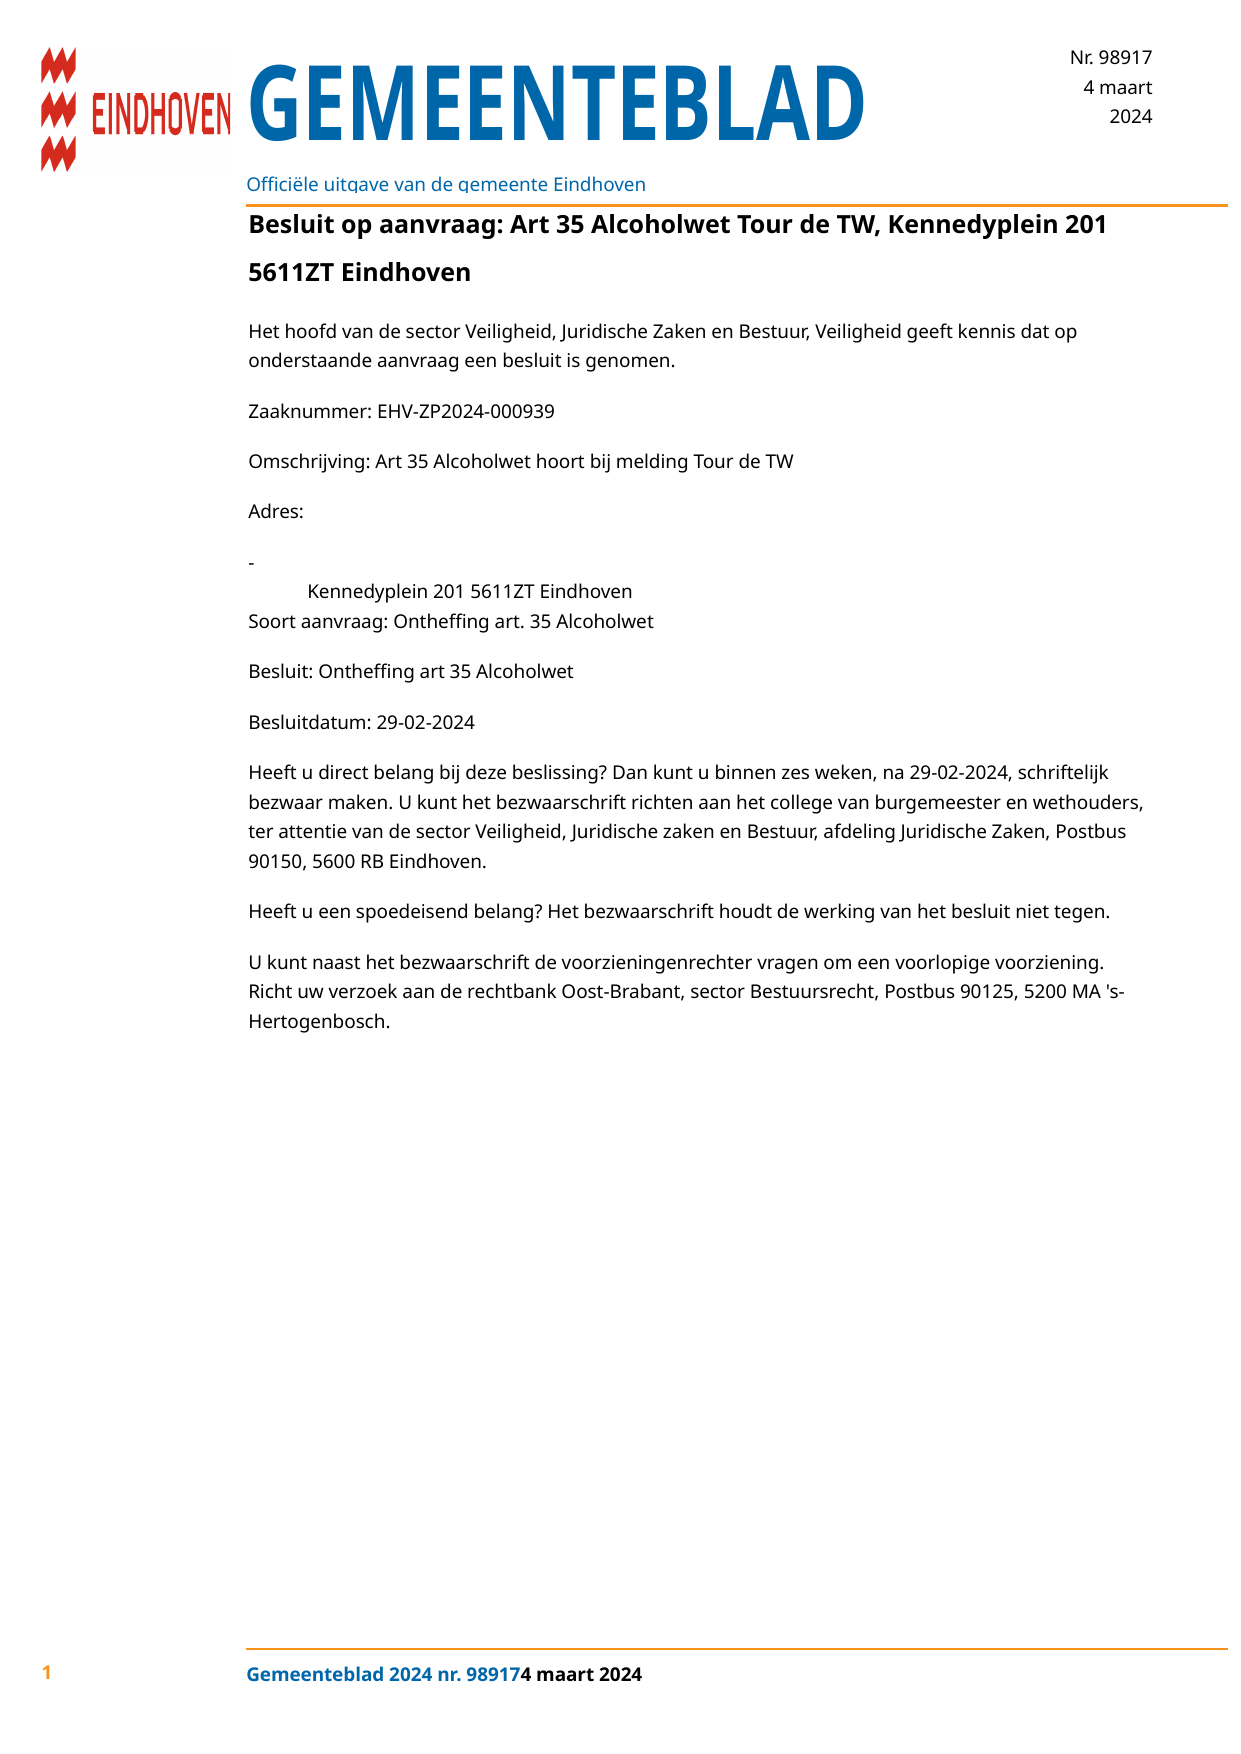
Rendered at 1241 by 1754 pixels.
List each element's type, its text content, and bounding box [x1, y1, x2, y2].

text Omschrijving: Art 35 Alcoholwet hoort bij melding Tour de TW [248, 448, 1152, 474]
text Besluit: Ontheffing art 35 Alcoholwet [248, 659, 1152, 684]
text Heeft u direct belang bij deze beslissing? Dan kunt u binnen zes weken, na 29-02-2024, schriftelijk bezwaar maken. U kunt het bezwaarschrift richten aan het college van burgemeester en wethouders, ter attentie van de sector Veiligheid, Juridische zaken en Bestuur, afdeling Juridische Zaken, Postbus 90150, 5600 RB Eindhoven. [248, 759, 1152, 874]
text Soort aanvraag: Ontheffing art. 35 Alcoholwet [248, 608, 1152, 634]
text Besluitdatum: 29-02-2024 [248, 709, 1152, 735]
text Besluit op aanvraag: Art 35 Alcoholwet Tour de TW, Kennedyplein 201 5611ZT Eindhoven [248, 207, 1152, 288]
text U kunt naast het bezwaarschrift de voorzieningenrechter vragen om een voorlopige voorziening. Richt uw verzoek aan de rechtbank Oost-Brabant, sector Bestuursrecht, Postbus 90125, 5200 MA 's-Hertogenbosch. [248, 949, 1152, 1034]
text Adres: [248, 499, 1152, 524]
list Kennedyplein 201 5611ZT Eindhoven [248, 579, 1152, 604]
text Zaaknummer: EHV-ZP2024-000939 [248, 398, 1152, 424]
text Het hoofd van de sector Veiligheid, Juridische Zaken en Bestuur, Veiligheid geeft kennis dat op onderstaande aanvraag een besluit is genomen. [248, 318, 1152, 373]
picture [41, 47, 231, 172]
text Heeft u een spoedeisend belang? Het bezwaarschrift houdt de werking van het besluit niet tegen. [248, 899, 1152, 924]
